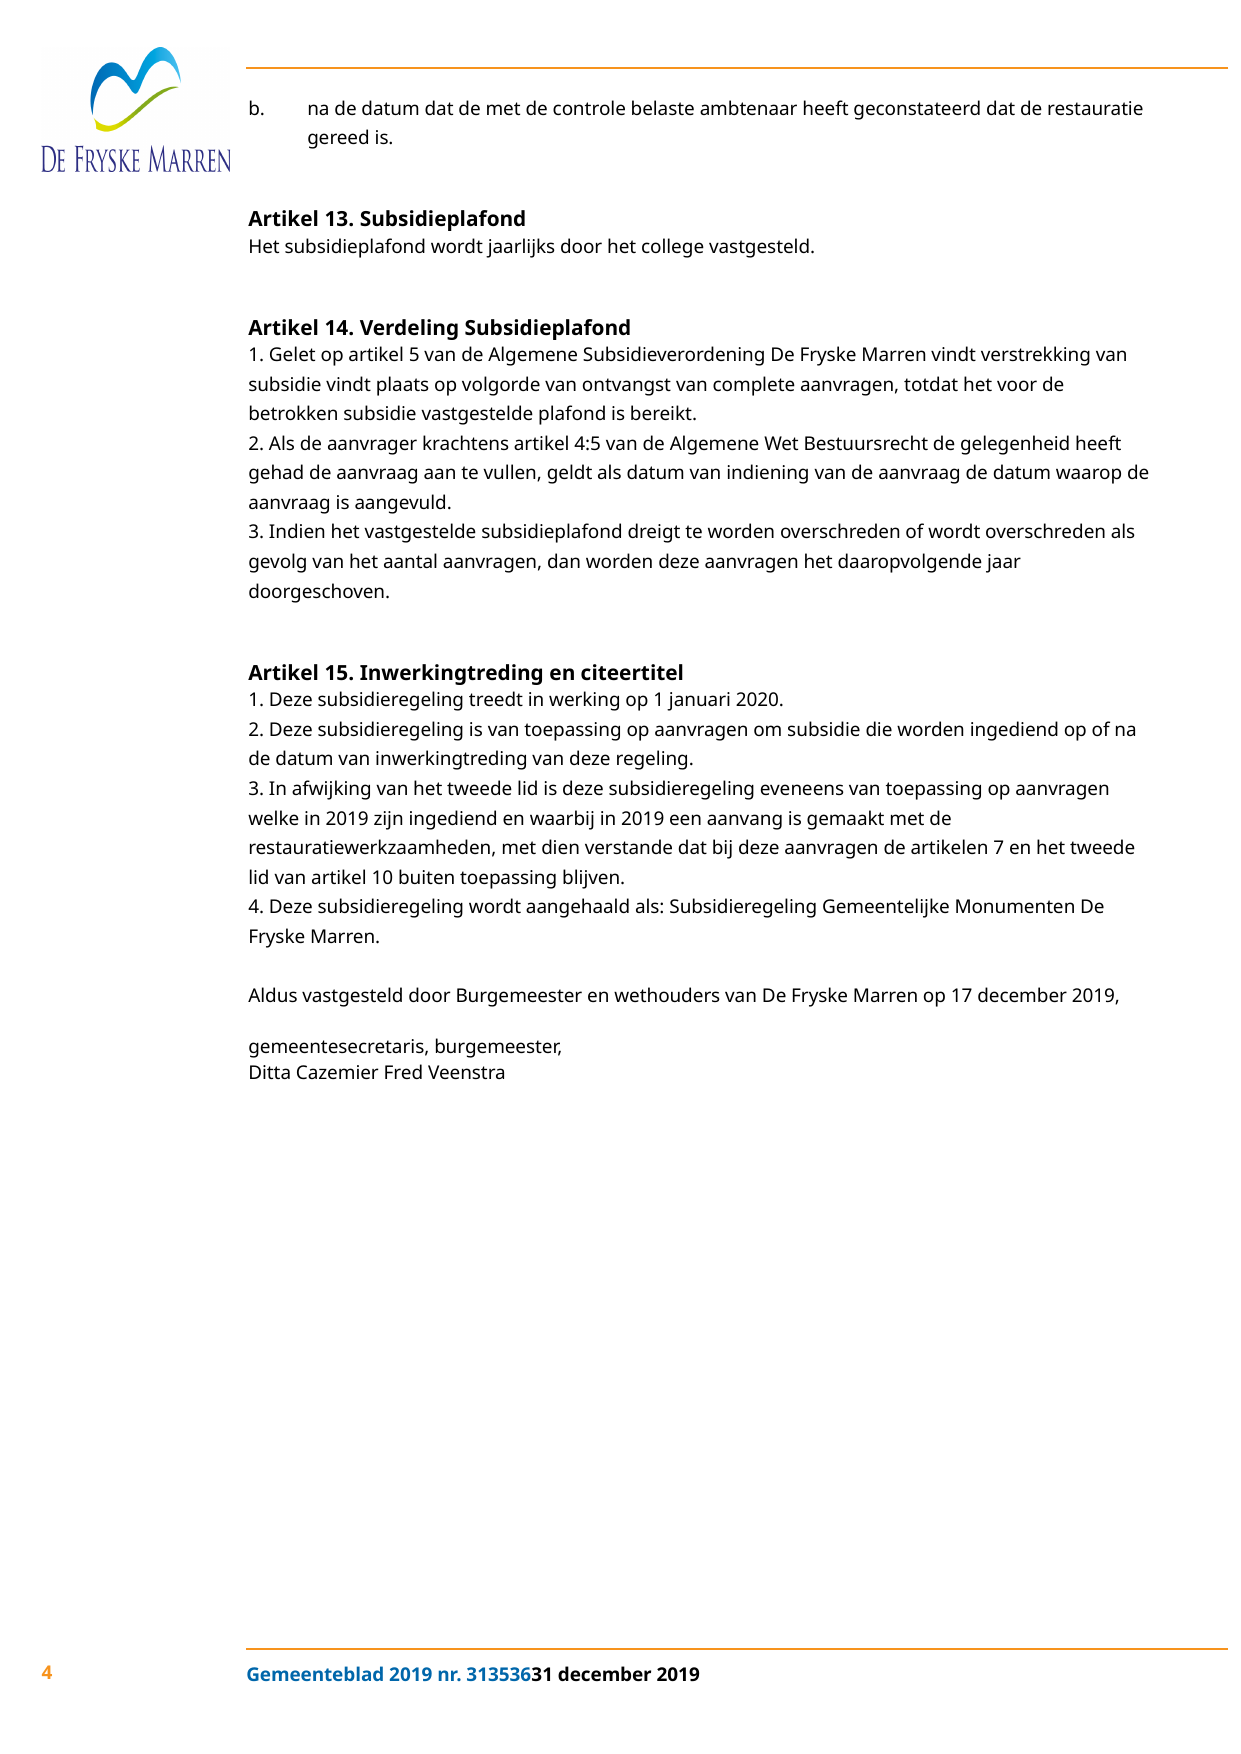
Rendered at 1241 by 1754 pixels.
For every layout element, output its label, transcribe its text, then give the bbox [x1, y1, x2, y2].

text 2. Deze subsidieregeling is van toepassing op aanvragen om subsidie die worden ingediend op of na de datum van inwerkingtreding van deze regeling. [248, 716, 1152, 771]
text 1. Gelet op artikel 5 van de Algemene Subsidieverordening De Fryske Marren vindt verstrekking van subsidie vindt plaats op volgorde van ontvangst van complete aanvragen, totdat het voor de betrokken subsidie vastgestelde plafond is bereikt. [248, 341, 1152, 426]
text Ditta Cazemier Fred Veenstra [248, 1059, 1152, 1085]
text Het subsidieplafond wordt jaarlijks door het college vastgesteld. [248, 233, 1152, 258]
text Aldus vastgesteld door Burgemeester en wethouders van De Fryske Marren op 17 december 2019, [248, 982, 1152, 1008]
text 3. In afwijking van het tweede lid is deze subsidieregeling eveneens van toepassing op aanvragen welke in 2019 zijn ingediend en waarbij in 2019 een aanvang is gemaakt met de restauratiewerkzaamheden, met dien verstande dat bij deze aanvragen de artikelen 7 en het tweede lid van artikel 10 buiten toepassing blijven. [248, 775, 1152, 889]
text 1. Deze subsidieregeling treedt in werking op 1 januari 2020. [248, 686, 1152, 712]
picture [41, 47, 231, 172]
text Artikel 15. Inwerkingtreding en citeertitel [248, 658, 1152, 686]
text Artikel 13. Subsidieplafond [248, 204, 1152, 233]
text gemeentesecretaris, burgemeester, [248, 1034, 1152, 1059]
text Artikel 14. Verdeling Subsidieplafond [248, 313, 1152, 341]
text 4. Deze subsidieregeling wordt aangehaald als: Subsidieregeling Gemeentelijke Monumenten De Fryske Marren. [248, 893, 1152, 949]
text 2. Als de aanvrager krachtens artikel 4:5 van de Algemene Wet Bestuursrecht de gelegenheid heeft gehad de aanvraag aan te vullen, geldt als datum van indiening van de aanvraag de datum waarop de aanvraag is aangevuld. [248, 430, 1152, 515]
text 3. Indien het vastgestelde subsidieplafond dreigt te worden overschreden of wordt overschreden als gevolg van het aantal aanvragen, dan worden deze aanvragen het daaropvolgende jaar doorgeschoven. [248, 519, 1152, 604]
list na de datum dat de met de controle belaste ambtenaar heeft geconstateerd dat de restauratie gereed is. [248, 95, 1152, 150]
